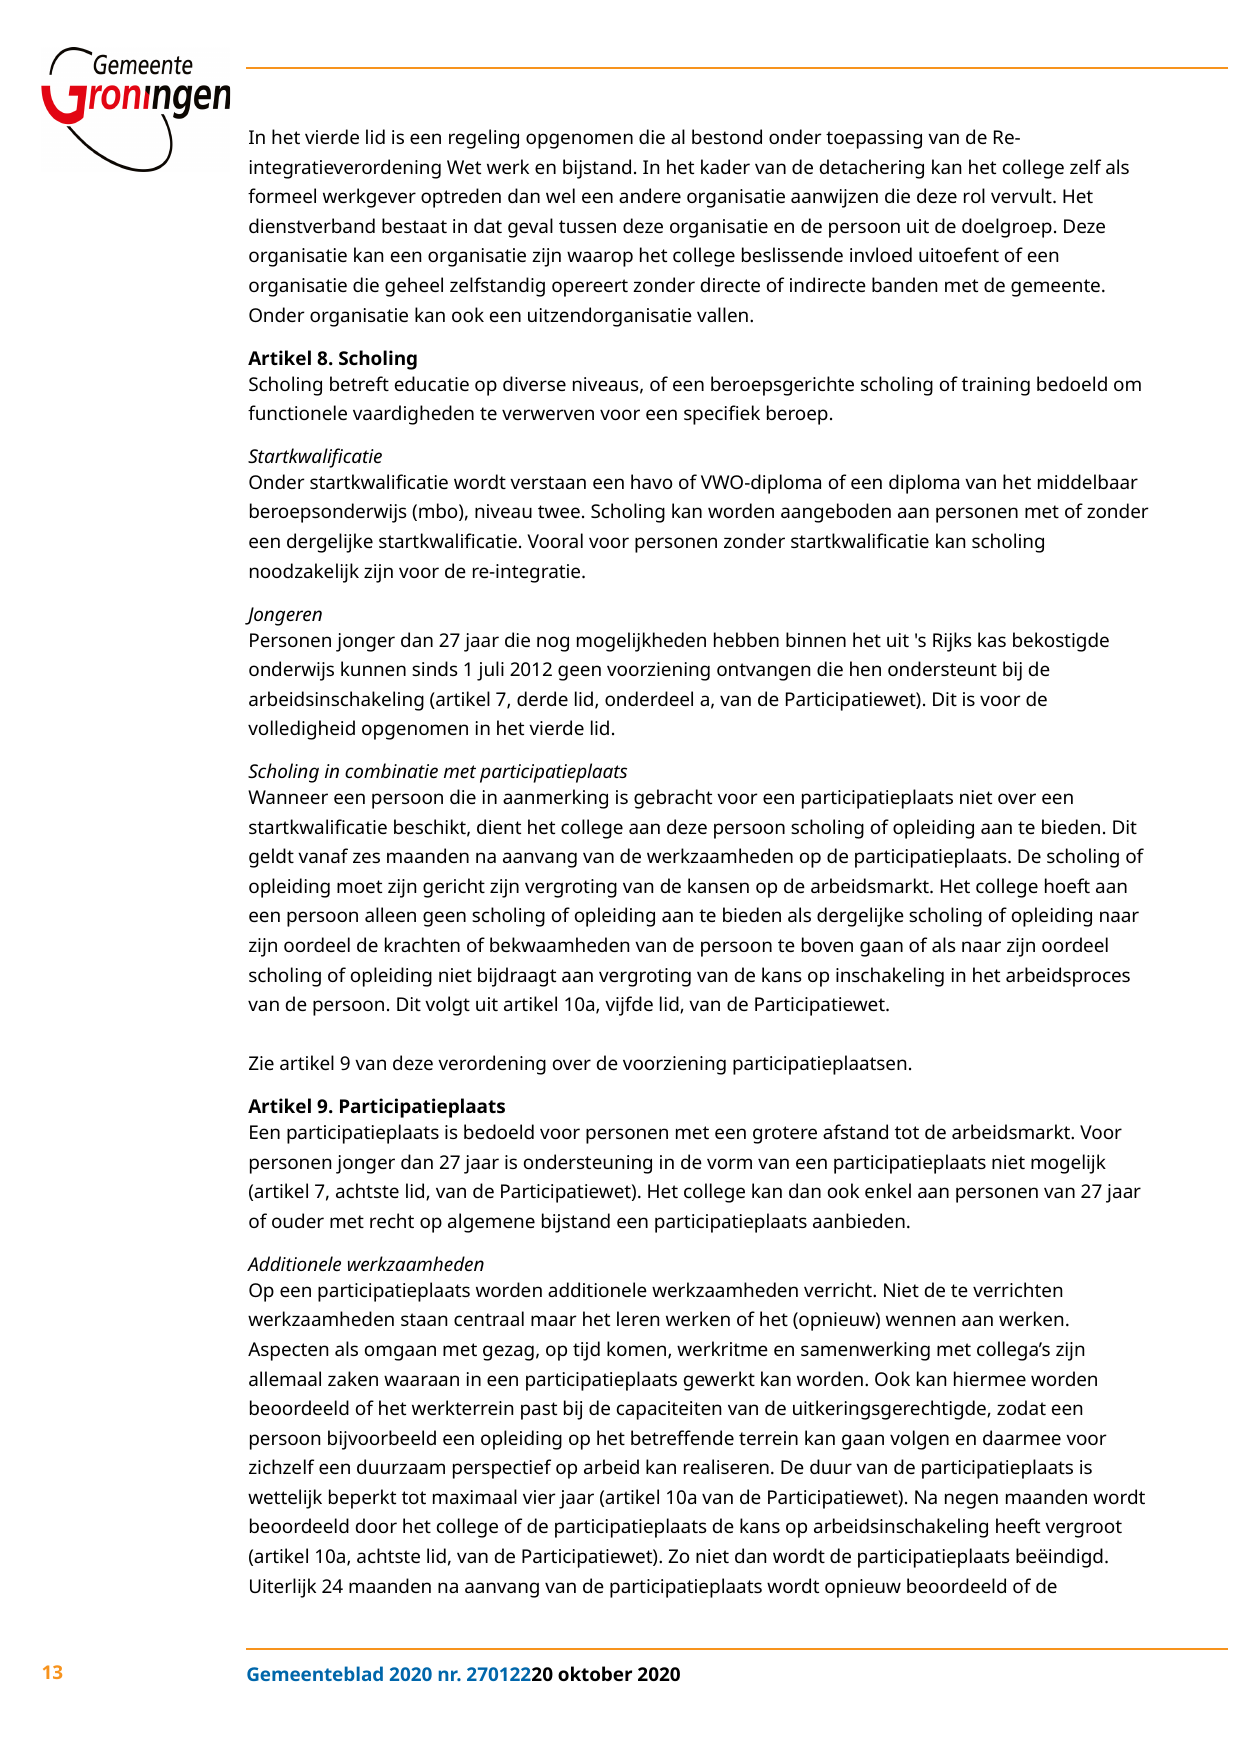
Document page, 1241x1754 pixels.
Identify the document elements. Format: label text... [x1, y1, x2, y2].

text Zie artikel 9 van deze verordening over de voorziening participatieplaatsen. [248, 1051, 1152, 1076]
text In het vierde lid is een regeling opgenomen die al bestond onder toepassing van de Re-integratieverordening Wet werk en bijstand. In het kader van de detachering kan het college zelf als formeel werkgever optreden dan wel een andere organisatie aanwijzen die deze rol vervult. Het dienstverband bestaat in dat geval tussen deze organisatie en de persoon uit de doelgroep. Deze organisatie kan een organisatie zijn waarop het college beslissende invloed uitoefent of een organisatie die geheel zelfstandig opereert zonder directe of indirecte banden met de gemeente. Onder organisatie kan ook een uitzendorganisatie vallen. [248, 124, 1152, 328]
text Op een participatieplaats worden additionele werkzaamheden verricht. Niet de te verrichten werkzaamheden staan centraal maar het leren werken of het (opnieuw) wennen aan werken. Aspecten als omgaan met gezag, op tijd komen, werkritme en samenwerking met collega’s zijn allemaal zaken waaraan in een participatieplaats gewerkt kan worden. Ook kan hiermee worden beoordeeld of het werkterrein past bij de capaciteiten van de uitkeringsgerechtigde, zodat een persoon bijvoorbeeld een opleiding op het betreffende terrein kan gaan volgen en daarmee voor zichzelf een duurzaam perspectief op arbeid kan realiseren. De duur van de participatieplaats is wettelijk beperkt tot maximaal vier jaar (artikel 10a van de Participatiewet). Na negen maanden wordt beoordeeld door het college of de participatieplaats de kans op arbeidsinschakeling heeft vergroot (artikel 10a, achtste lid, van de Participatiewet). Zo niet dan wordt de participatieplaats beëindigd. Uiterlijk 24 maanden na aanvang van de participatieplaats wordt opnieuw beoordeeld of de [248, 1277, 1152, 1599]
text Additionele werkzaamheden [248, 1251, 1152, 1277]
text Scholing in combinatie met participatieplaats [248, 759, 1152, 784]
picture [41, 47, 231, 172]
text Artikel 9. Participatieplaats [248, 1094, 1152, 1119]
text Jongeren [248, 601, 1152, 627]
text Scholing betreft educatie op diverse niveaus, of een beroepsgerichte scholing of training bedoeld om functionele vaardigheden te verwerven voor een specifiek beroep. [248, 371, 1152, 426]
text Artikel 8. Scholing [248, 345, 1152, 371]
text Een participatieplaats is bedoeld voor personen met een grotere afstand tot de arbeidsmarkt. Voor personen jonger dan 27 jaar is ondersteuning in de vorm van een participatieplaats niet mogelijk (artikel 7, achtste lid, van de Participatiewet). Het college kan dan ook enkel aan personen van 27 jaar of ouder met recht op algemene bijstand een participatieplaats aanbieden. [248, 1119, 1152, 1234]
text Startkwalificatie [248, 443, 1152, 469]
text Personen jonger dan 27 jaar die nog mogelijkheden hebben binnen het uit 's Rijks kas bekostigde onderwijs kunnen sinds 1 juli 2012 geen voorziening ontvangen die hen ondersteunt bij de arbeidsinschakeling (artikel 7, derde lid, onderdeel a, van de Participatiewet). Dit is voor de volledigheid opgenomen in het vierde lid. [248, 627, 1152, 741]
text Onder startkwalificatie wordt verstaan een havo of VWO-diploma of een diploma van het middelbaar beroepsonderwijs (mbo), niveau twee. Scholing kan worden aangeboden aan personen met of zonder een dergelijke startkwalificatie. Vooral voor personen zonder startkwalificatie kan scholing noodzakelijk zijn voor de re-integratie. [248, 469, 1152, 584]
text Wanneer een persoon die in aanmerking is gebracht voor een participatieplaats niet over een startkwalificatie beschikt, dient het college aan deze persoon scholing of opleiding aan te bieden. Dit geldt vanaf zes maanden na aanvang van de werkzaamheden op de participatieplaats. De scholing of opleiding moet zijn gericht zijn vergroting van de kansen op de arbeidsmarkt. Het college hoeft aan een persoon alleen geen scholing of opleiding aan te bieden als dergelijke scholing of opleiding naar zijn oordeel de krachten of bekwaamheden van de persoon te boven gaan of als naar zijn oordeel scholing of opleiding niet bijdraagt aan vergroting van de kans op inschakeling in het arbeidsproces van de persoon. Dit volgt uit artikel 10a, vijfde lid, van de Participatiewet. [248, 784, 1152, 1017]
